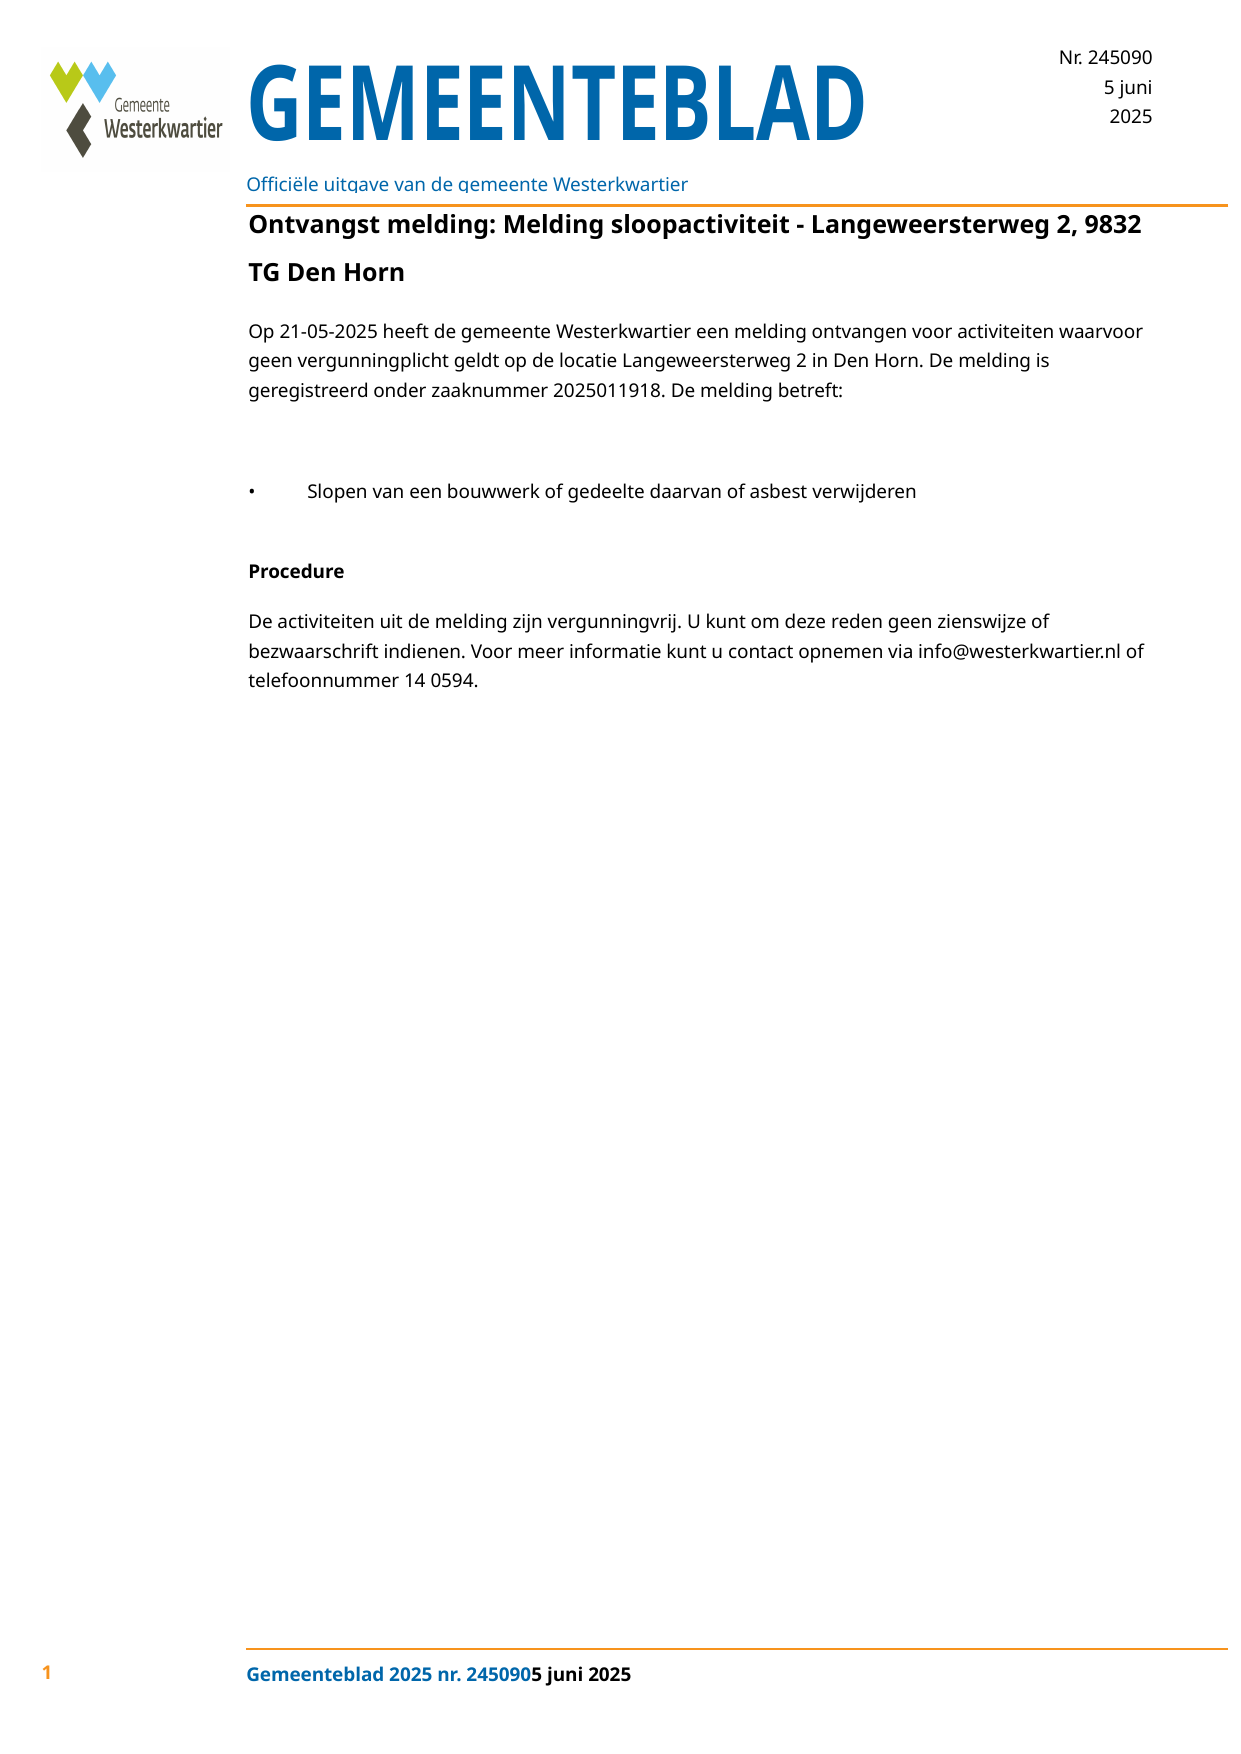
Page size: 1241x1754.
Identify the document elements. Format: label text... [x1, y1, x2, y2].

text Procedure [248, 558, 1152, 584]
text Ontvangst melding: Melding sloopactiviteit - Langeweersterweg 2, 9832 TG Den Horn [248, 207, 1152, 288]
picture [41, 47, 231, 172]
text De activiteiten uit de melding zijn vergunningvrij. U kunt om deze reden geen zienswijze of bezwaarschrift indienen. Voor meer informatie kunt u contact opnemen via info@westerkwartier.nl of telefoonnummer 14 0594. [248, 608, 1152, 693]
text Op 21-05-2025 heeft de gemeente Westerkwartier een melding ontvangen voor activiteiten waarvoor geen vergunningplicht geldt op de locatie Langeweersterweg 2 in Den Horn. De melding is geregistreerd onder zaaknummer 2025011918. De melding betreft: [248, 318, 1152, 403]
list Slopen van een bouwwerk of gedeelte daarvan of asbest verwijderen [248, 478, 1152, 504]
